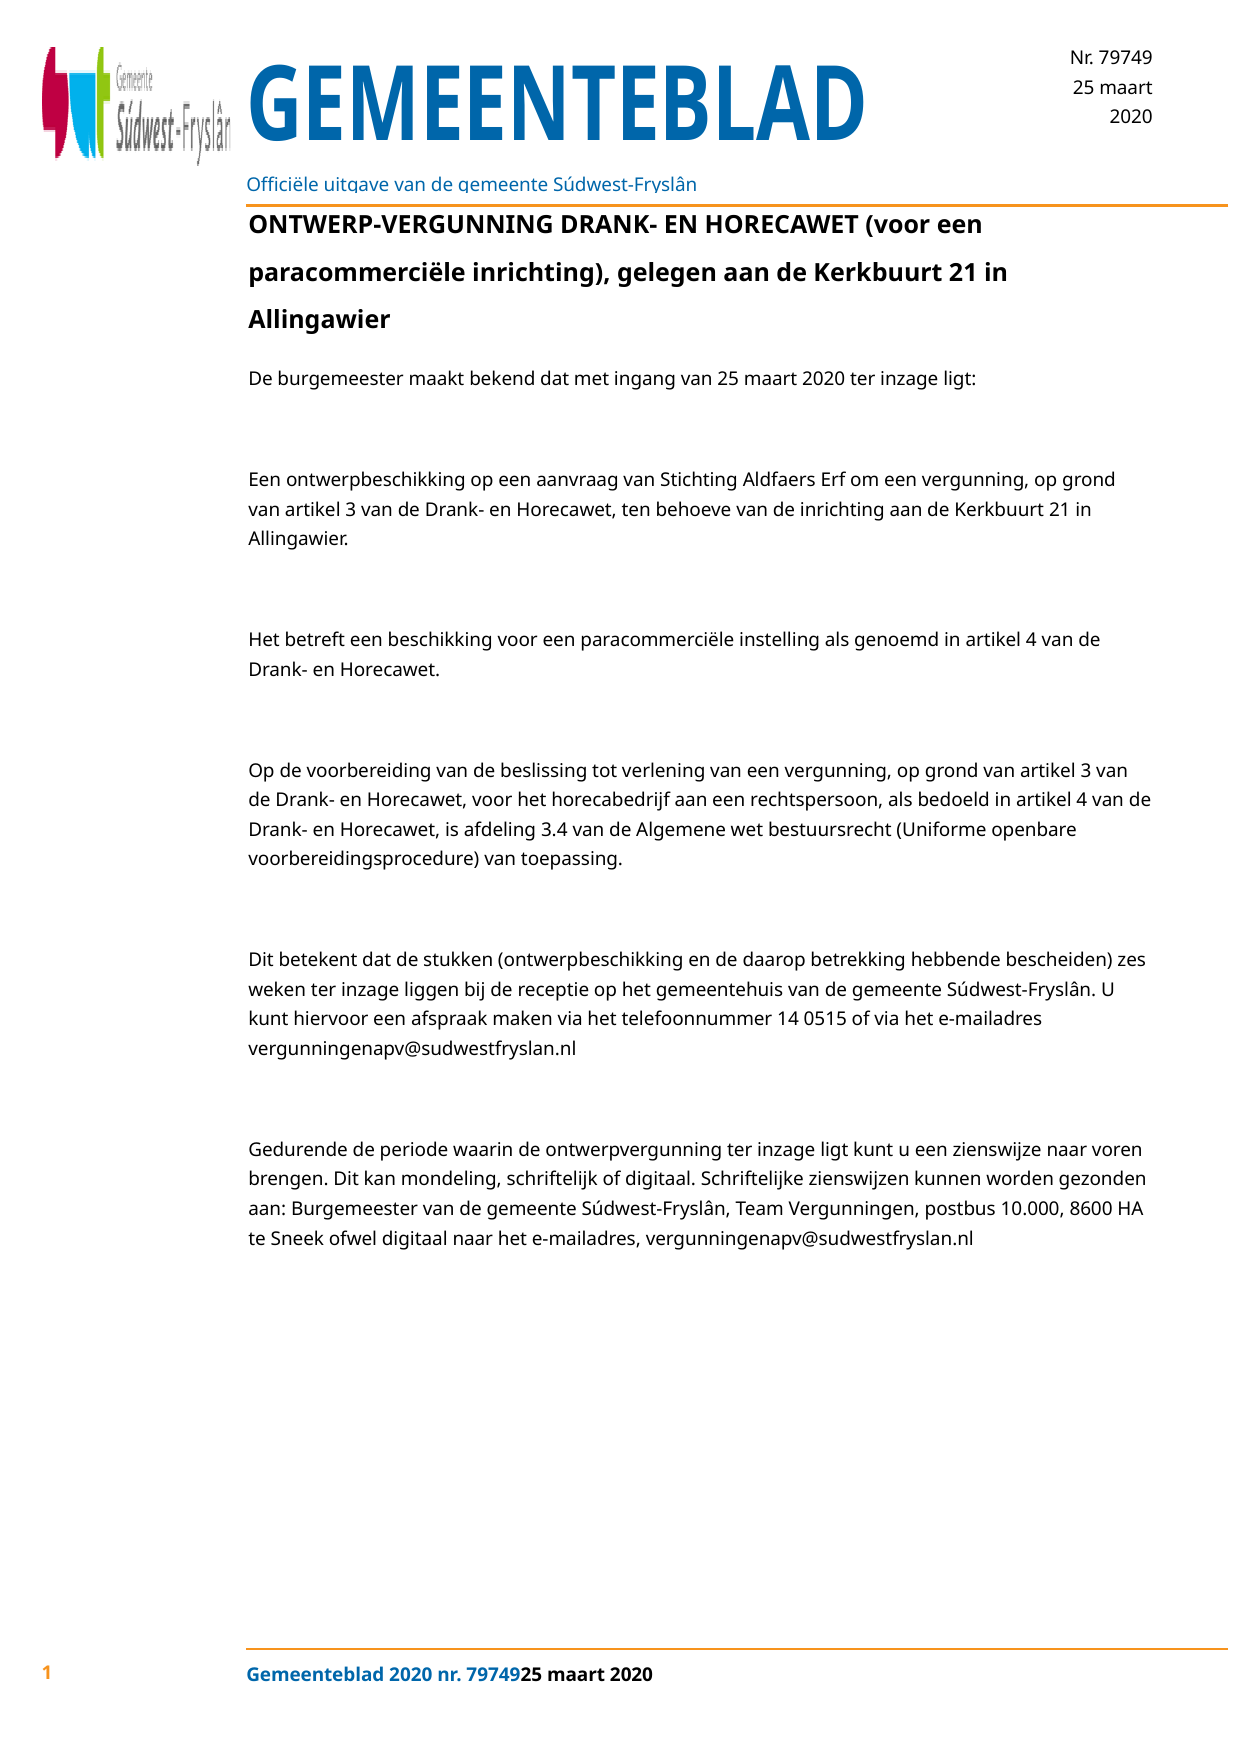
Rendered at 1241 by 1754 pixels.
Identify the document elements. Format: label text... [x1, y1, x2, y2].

text Het betreft een beschikking voor een paracommerciële instelling als genoemd in artikel 4 van de Drank- en Horecawet. [248, 626, 1152, 682]
picture [41, 47, 231, 172]
text Gedurende de periode waarin de ontwerpvergunning ter inzage ligt kunt u een zienswijze naar voren brengen. Dit kan mondeling, schriftelijk of digitaal. Schriftelijke zienswijzen kunnen worden gezonden aan: Burgemeester van de gemeente Súdwest-Fryslân, Team Vergunningen, postbus 10.000, 8600 HA te Sneek ofwel digitaal naar het e-mailadres, vergunningenapv@sudwestfryslan.nl [248, 1136, 1152, 1250]
text Een ontwerpbeschikking op een aanvraag van Stichting Aldfaers Erf om een vergunning, op grond van artikel 3 van de Drank- en Horecawet, ten behoeve van de inrichting aan de Kerkbuurt 21 in Allingawier. [248, 466, 1152, 551]
text Op de voorbereiding van de beslissing tot verlening van een vergunning, op grond van artikel 3 van de Drank- en Horecawet, voor het horecabedrijf aan een rechtspersoon, als bedoeld in artikel 4 van de Drank- en Horecawet, is afdeling 3.4 van de Algemene wet bestuursrecht (Uniforme openbare voorbereidingsprocedure) van toepassing. [248, 757, 1152, 871]
text De burgemeester maakt bekend dat met ingang van 25 maart 2020 ter inzage ligt: [248, 366, 1152, 391]
text ONTWERP-VERGUNNING DRANK- EN HORECAWET (voor een paracommerciële inrichting), gelegen aan de Kerkbuurt 21 in Allingawier [248, 207, 1152, 336]
text Dit betekent dat de stukken (ontwerpbeschikking en de daarop betrekking hebbende bescheiden) zes weken ter inzage liggen bij de receptie op het gemeentehuis van de gemeente Súdwest-Fryslân. U kunt hiervoor een afspraak maken via het telefoonnummer 14 0515 of via het e-mailadres vergunningenapv@sudwestfryslan.nl [248, 946, 1152, 1061]
